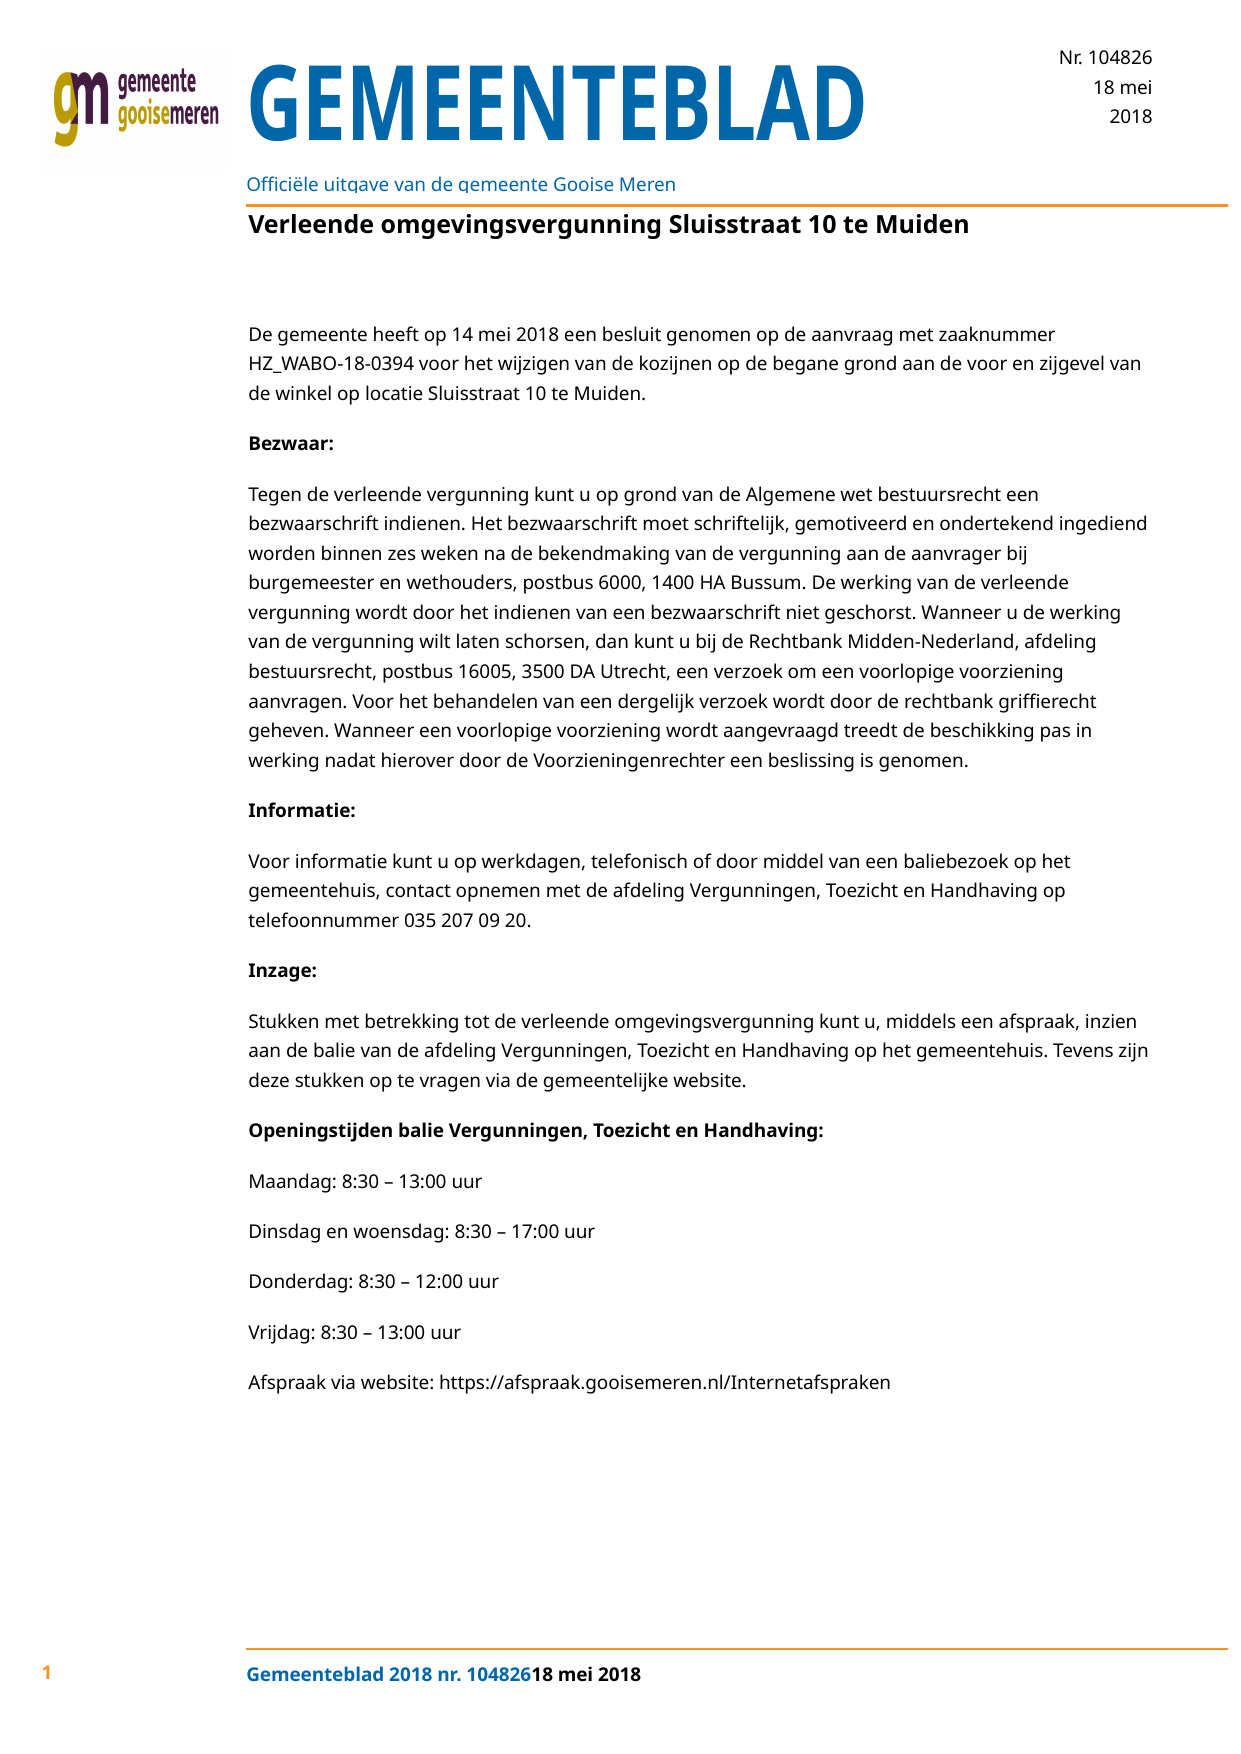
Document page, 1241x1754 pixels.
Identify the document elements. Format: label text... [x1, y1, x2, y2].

text Vrijdag: 8:30 – 13:00 uur [248, 1319, 1152, 1345]
text Maandag: 8:30 – 13:00 uur [248, 1168, 1152, 1193]
text Tegen de verleende vergunning kunt u op grond van de Algemene wet bestuursrecht een bezwaarschrift indienen. Het bezwaarschrift moet schriftelijk, gemotiveerd en ondertekend ingediend worden binnen zes weken na de bekendmaking van de vergunning aan de aanvrager bij burgemeester en wethouders, postbus 6000, 1400 HA Bussum. De werking van de verleende vergunning wordt door het indienen van een bezwaarschrift niet geschorst. Wanneer u de werking van de vergunning wilt laten schorsen, dan kunt u bij de Rechtbank Midden-Nederland, afdeling bestuursrecht, postbus 16005, 3500 DA Utrecht, een verzoek om een voorlopige voorziening aanvragen. Voor het behandelen van een dergelijk verzoek wordt door de rechtbank griffierecht geheven. Wanneer een voorlopige voorziening wordt aangevraagd treedt de beschikking pas in werking nadat hierover door de Voorzieningenrechter een beslissing is genomen. [248, 481, 1152, 773]
picture [41, 47, 231, 172]
text Voor informatie kunt u op werkdagen, telefonisch of door middel van een baliebezoek op het gemeentehuis, contact opnemen met de afdeling Vergunningen, Toezicht en Handhaving op telefoonnummer 035 207 09 20. [248, 848, 1152, 933]
text Openingstijden balie Vergunningen, Toezicht en Handhaving: [248, 1117, 1152, 1143]
text Stukken met betrekking tot de verleende omgevingsvergunning kunt u, middels een afspraak, inzien aan de balie van de afdeling Vergunningen, Toezicht en Handhaving op het gemeentehuis. Tevens zijn deze stukken op te vragen via de gemeentelijke website. [248, 1008, 1152, 1093]
text Inzage: [248, 957, 1152, 983]
text Bezwaar: [248, 430, 1152, 456]
text Informatie: [248, 797, 1152, 823]
text Afspraak via website: https://afspraak.gooisemeren.nl/Internetafspraken [248, 1369, 1152, 1395]
text Verleende omgevingsvergunning Sluisstraat 10 te Muiden [248, 207, 1152, 241]
text Donderdag: 8:30 – 12:00 uur [248, 1269, 1152, 1294]
text De gemeente heeft op 14 mei 2018 een besluit genomen op de aanvraag met zaaknummer HZ_WABO-18-0394 voor het wijzigen van de kozijnen op de begane grond aan de voor en zijgevel van de winkel op locatie Sluisstraat 10 te Muiden. [248, 321, 1152, 406]
text Dinsdag en woensdag: 8:30 – 17:00 uur [248, 1218, 1152, 1244]
